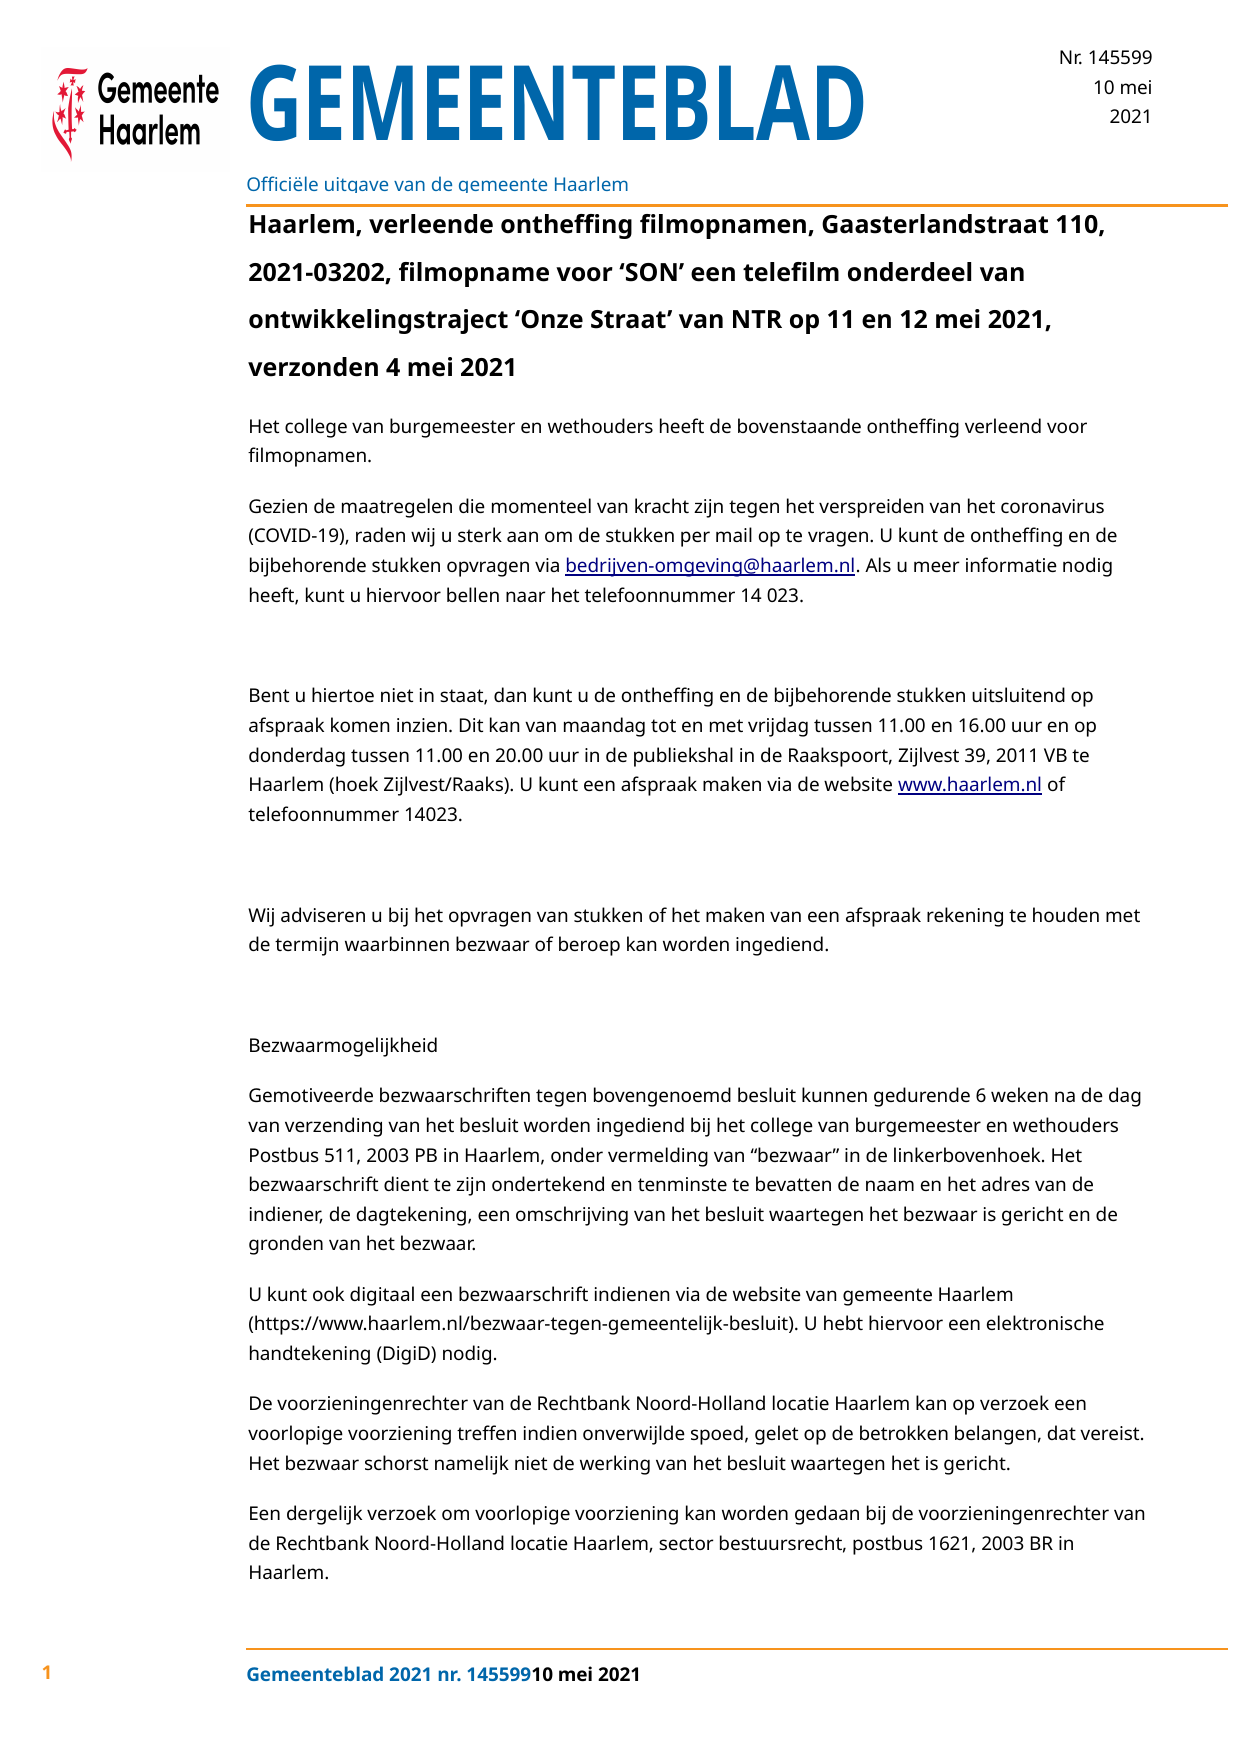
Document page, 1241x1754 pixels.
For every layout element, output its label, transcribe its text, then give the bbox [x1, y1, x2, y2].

text Het college van burgemeester en wethouders heeft de bovenstaande ontheffing verleend voor filmopnamen. [248, 413, 1152, 468]
text De voorzieningenrechter van de Rechtbank Noord-Holland locatie Haarlem kan op verzoek een voorlopige voorziening treffen indien onverwijlde spoed, gelet op de betrokken belangen, dat vereist. Het bezwaar schorst namelijk niet de werking van het besluit waartegen het is gericht. [248, 1391, 1152, 1476]
text U kunt ook digitaal een bezwaarschrift indienen via de website van gemeente Haarlem (https://www.haarlem.nl/bezwaar-tegen-gemeentelijk-besluit). U hebt hiervoor een elektronische handtekening (DigiD) nodig. [248, 1281, 1152, 1366]
text Bent u hiertoe niet in staat, dan kunt u de ontheffing en de bijbehorende stukken uitsluitend op afspraak komen inzien. Dit kan van maandag tot en met vrijdag tussen 11.00 en 16.00 uur en op donderdag tussen 11.00 en 20.00 uur in de publiekshal in de Raakspoort, Zijlvest 39, 2011 VB te Haarlem (hoek Zijlvest/Raaks). U kunt een afspraak maken via de website www.haarlem.nl of telefoonnummer 14023. [248, 683, 1152, 827]
text Wij adviseren u bij het opvragen van stukken of het maken van een afspraak rekening te houden met de termijn waarbinnen bezwaar of beroep kan worden ingediend. [248, 902, 1152, 957]
text Bezwaarmogelijkheid [248, 1032, 1152, 1058]
picture [41, 47, 231, 172]
text Gezien de maatregelen die momenteel van kracht zijn tegen het verspreiden van het coronavirus (COVID-19), raden wij u sterk aan om de stukken per mail op te vragen. U kunt de ontheffing en de bijbehorende stukken opvragen via bedrijven-omgeving@haarlem.nl. Als u meer informatie nodig heeft, kunt u hiervoor bellen naar het telefoonnummer 14 023. [248, 493, 1152, 608]
text Een dergelijk verzoek om voorlopige voorziening kan worden gedaan bij de voorzieningenrechter van de Rechtbank Noord-Holland locatie Haarlem, sector bestuursrecht, postbus 1621, 2003 BR in Haarlem. [248, 1500, 1152, 1585]
text Haarlem, verleende ontheffing filmopnamen, Gaasterlandstraat 110, 2021-03202, filmopname voor ‘SON’ een telefilm onderdeel van ontwikkelingstraject ‘Onze Straat’ van NTR op 11 en 12 mei 2021, verzonden 4 mei 2021 [248, 207, 1152, 384]
text Gemotiveerde bezwaarschriften tegen bovengenoemd besluit kunnen gedurende 6 weken na de dag van verzending van het besluit worden ingediend bij het college van burgemeester en wethouders Postbus 511, 2003 PB in Haarlem, onder vermelding van “bezwaar” in de linkerbovenhoek. Het bezwaarschrift dient te zijn ondertekend en tenminste te bevatten de naam en het adres van de indiener, de dagtekening, een omschrijving van het besluit waartegen het bezwaar is gericht en de gronden van het bezwaar. [248, 1083, 1152, 1256]
